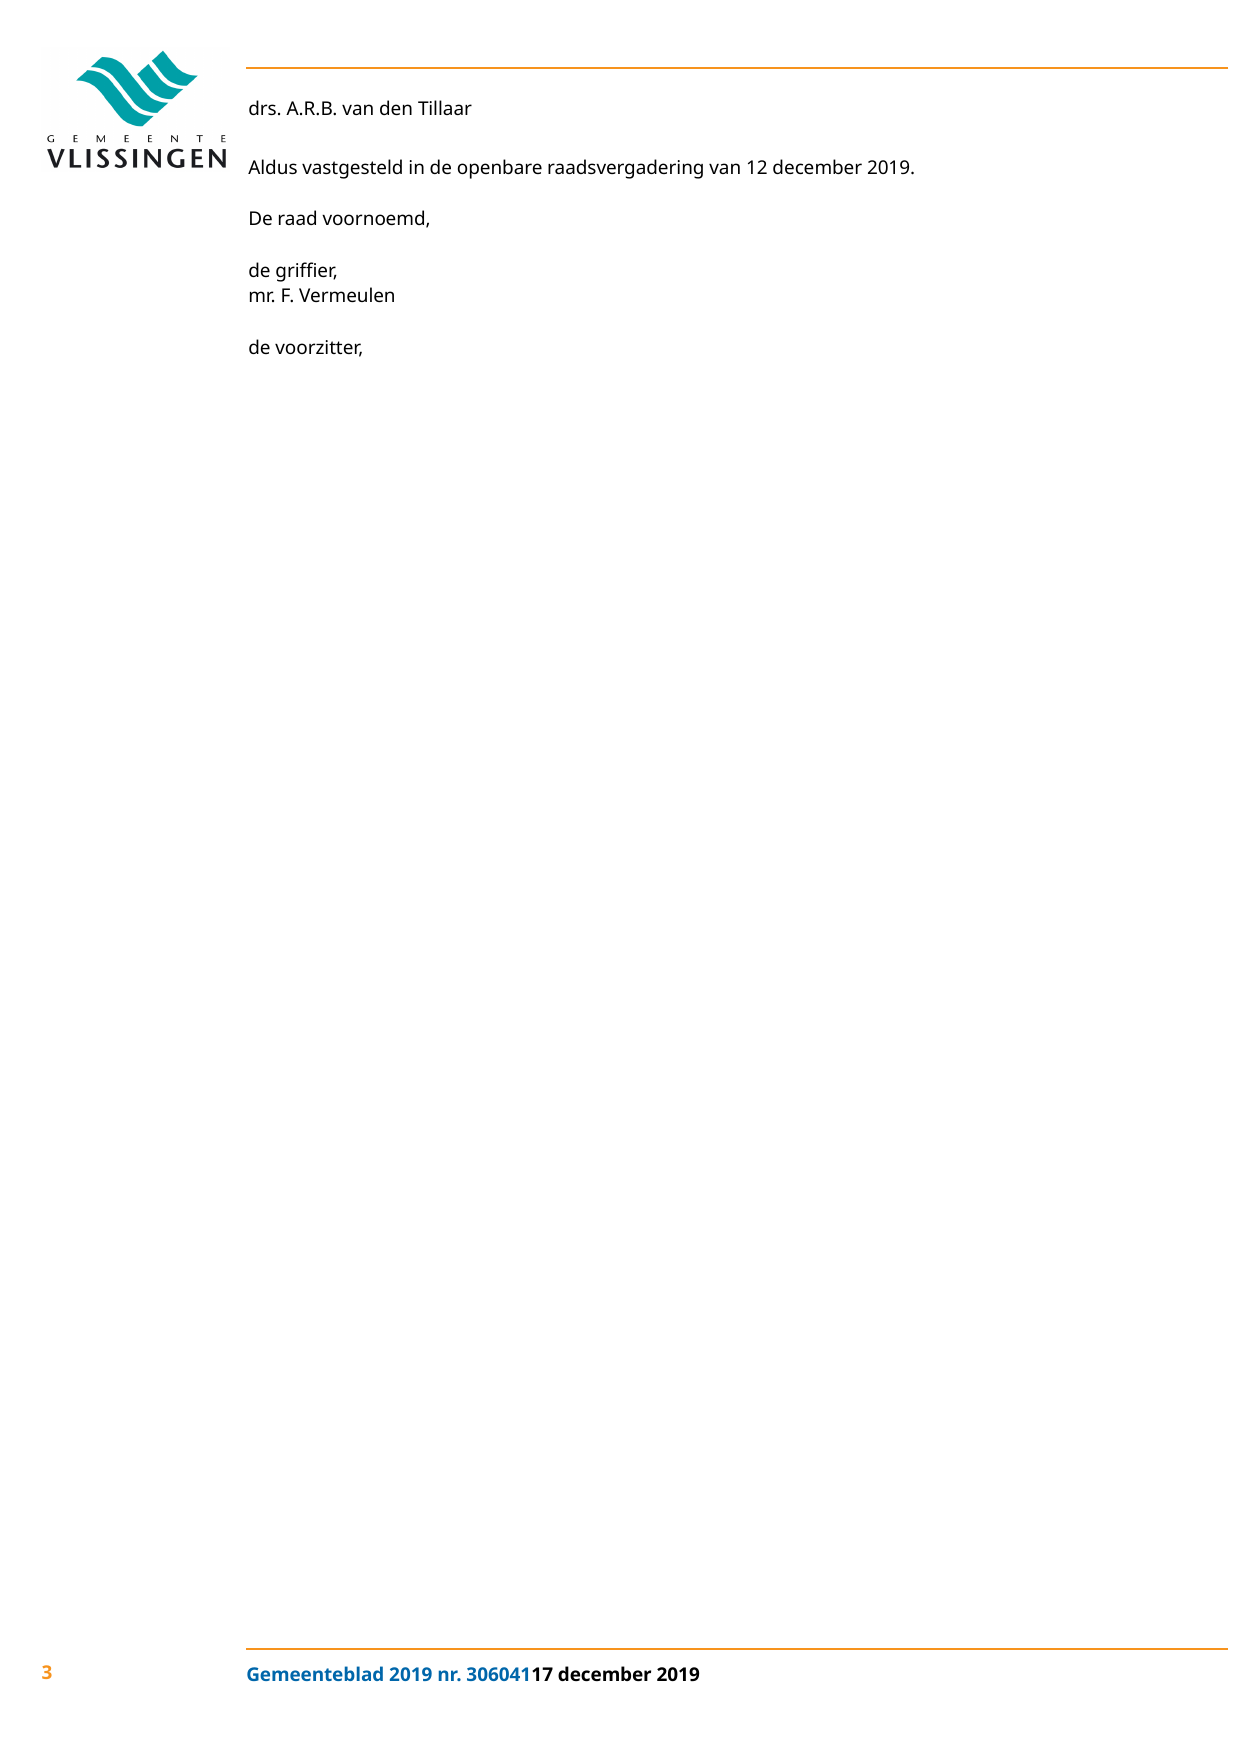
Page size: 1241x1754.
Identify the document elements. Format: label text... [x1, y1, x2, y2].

picture [41, 47, 231, 172]
text Aldus vastgesteld in de openbare raadsvergadering van 12 december 2019. [248, 154, 1152, 180]
text de voorzitter, [248, 334, 1152, 360]
text mr. F. Vermeulen [248, 283, 1152, 308]
text de griffier, [248, 257, 1152, 283]
text De raad voornoemd, [248, 205, 1152, 231]
text drs. A.R.B. van den Tillaar [248, 95, 1152, 121]
